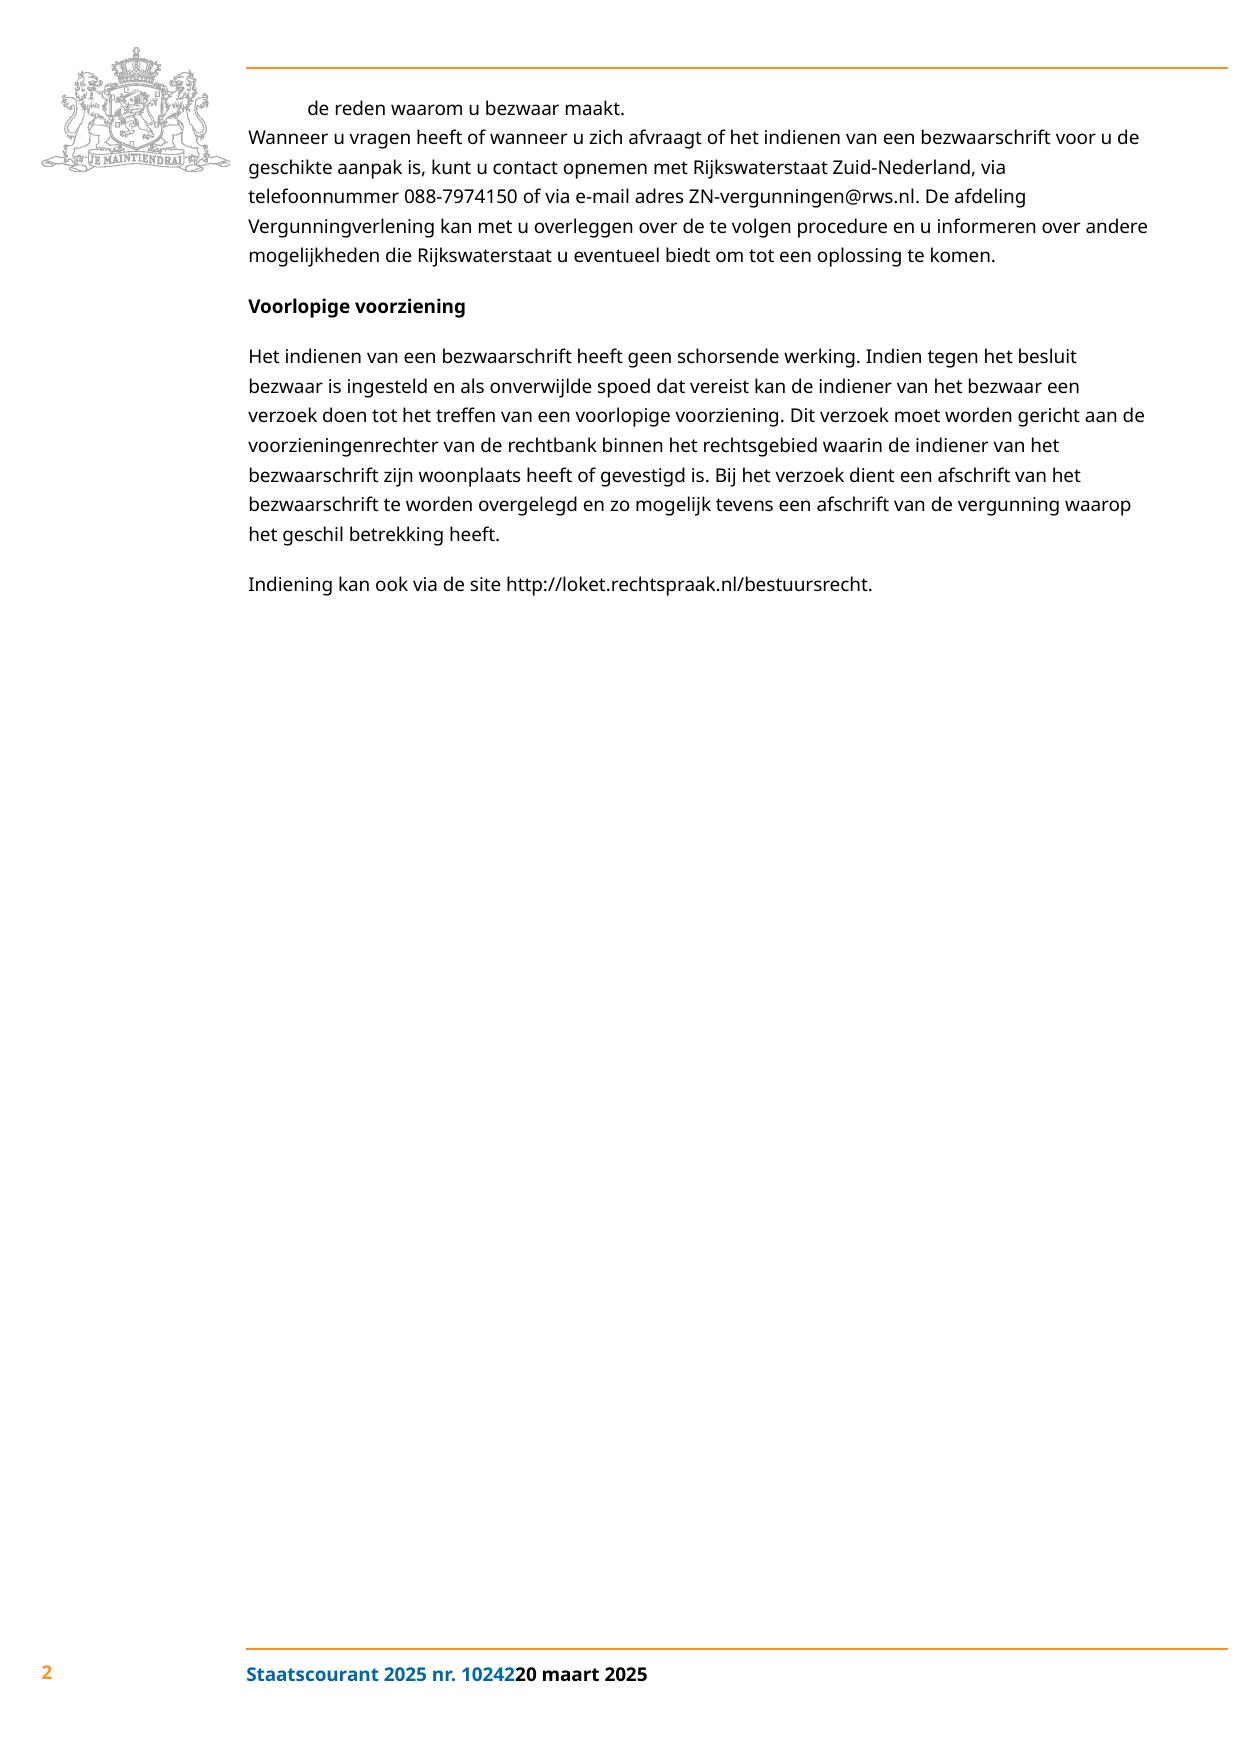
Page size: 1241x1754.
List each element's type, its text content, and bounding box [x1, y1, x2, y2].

text Voorlopige voorziening [248, 293, 1152, 319]
picture [41, 47, 231, 172]
text Het indienen van een bezwaarschrift heeft geen schorsende werking. Indien tegen het besluit bezwaar is ingesteld en als onverwijlde spoed dat vereist kan de indiener van het bezwaar een verzoek doen tot het treffen van een voorlopige voorziening. Dit verzoek moet worden gericht aan de voorzieningenrechter van de rechtbank binnen het rechtsgebied waarin de indiener van het bezwaarschrift zijn woonplaats heeft of gevestigd is. Bij het verzoek dient een afschrift van het bezwaarschrift te worden overgelegd en zo mogelijk tevens een afschrift van de vergunning waarop het geschil betrekking heeft. [248, 343, 1152, 547]
text Indiening kan ook via de site http://loket.rechtspraak.nl/bestuursrecht. [248, 571, 1152, 597]
text Wanneer u vragen heeft of wanneer u zich afvraagt of het indienen van een bezwaarschrift voor u de geschikte aanpak is, kunt u contact opnemen met Rijkswaterstaat Zuid-Nederland, via telefoonnummer 088-7974150 of via e-mail adres ZN-vergunningen@rws.nl. De afdeling Vergunningverlening kan met u overleggen over de te volgen procedure en u informeren over andere mogelijkheden die Rijkswaterstaat u eventueel biedt om tot een oplossing te komen. [248, 124, 1152, 268]
list de reden waarom u bezwaar maakt. [248, 95, 1152, 121]
